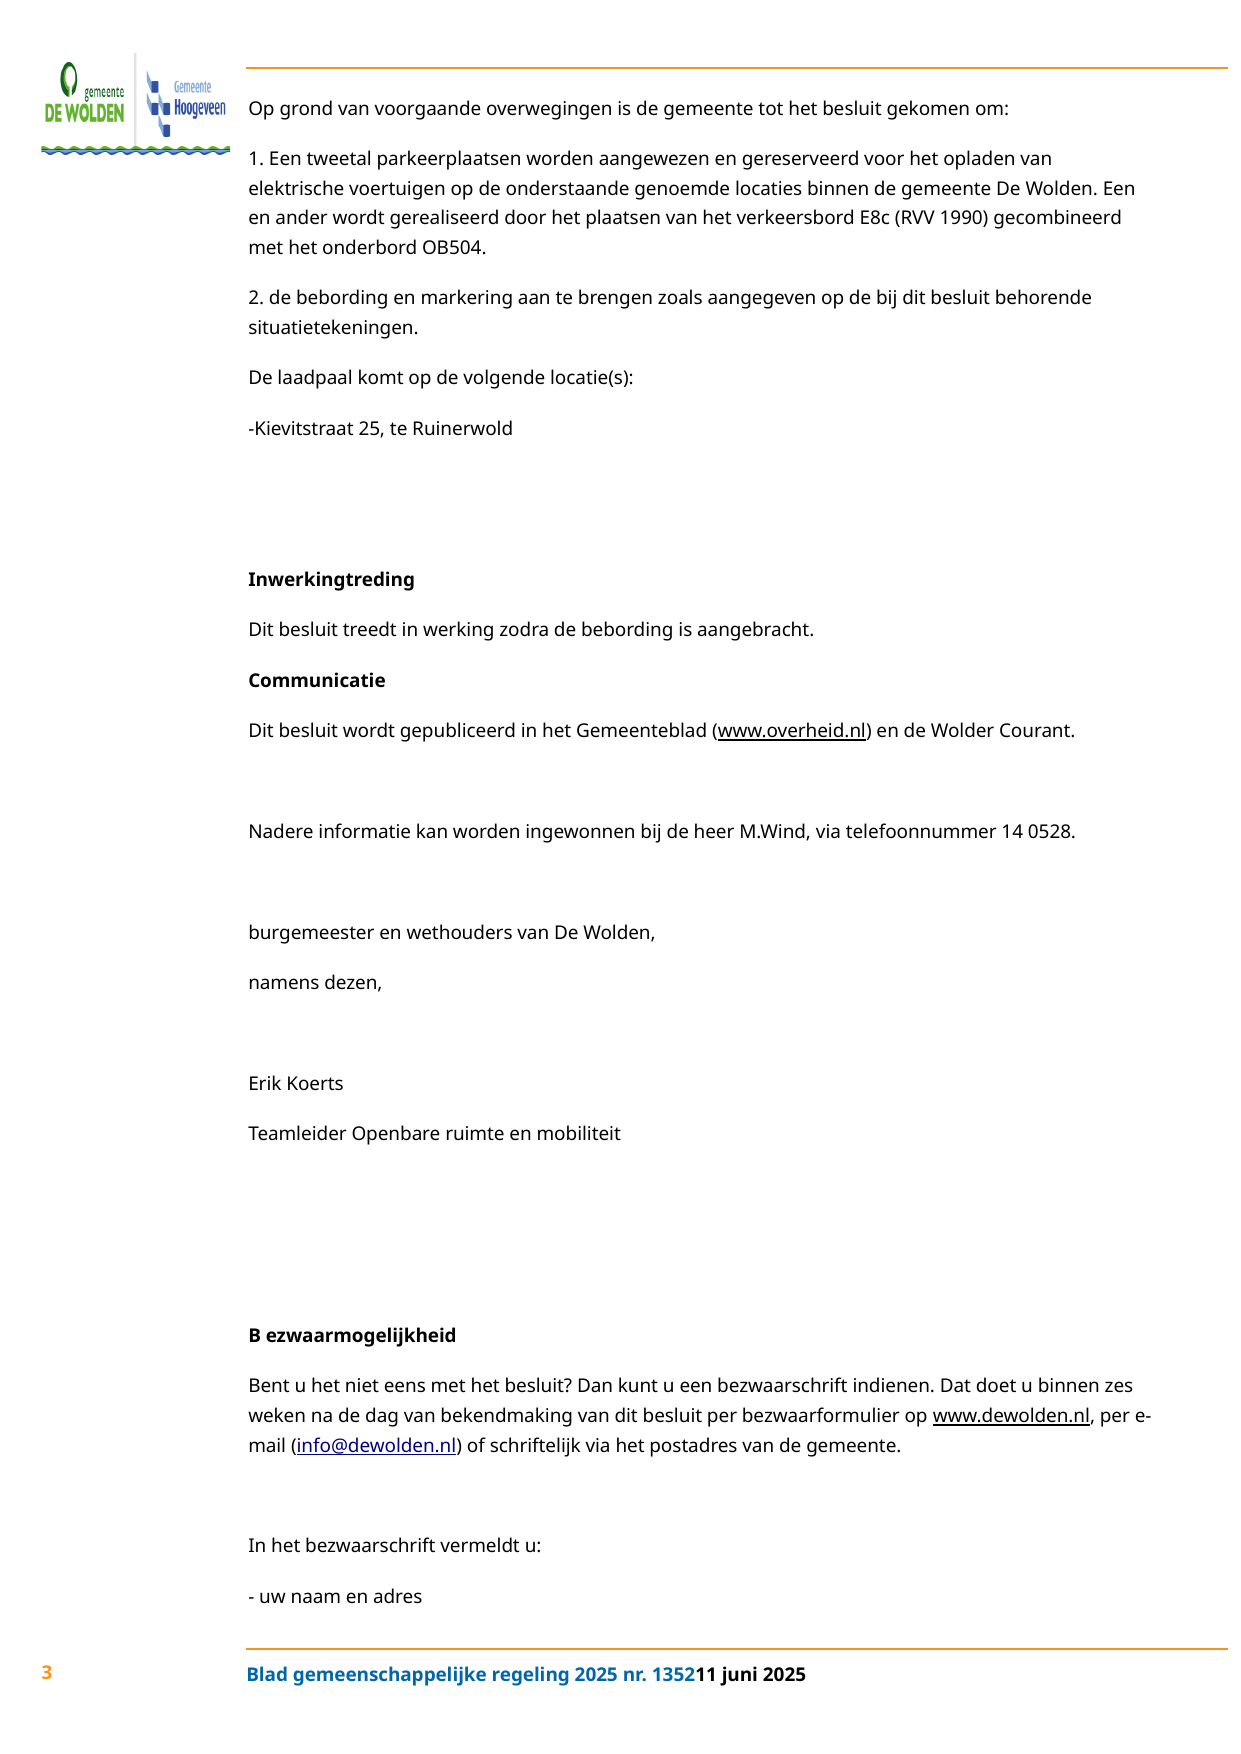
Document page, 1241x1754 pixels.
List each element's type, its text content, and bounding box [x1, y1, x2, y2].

text B ezwaarmogelijkheid [248, 1322, 1152, 1348]
text Inwerkingtreding [248, 566, 1152, 592]
text Op grond van voorgaande overwegingen is de gemeente tot het besluit gekomen om: [248, 95, 1152, 121]
text Teamleider Openbare ruimte en mobiliteit [248, 1121, 1152, 1146]
text Nadere informatie kan worden ingewonnen bij de heer M.Wind, via telefoonnummer 14 0528. [248, 818, 1152, 844]
text - uw naam en adres [248, 1583, 1152, 1609]
text 2. de bebording en markering aan te brengen zoals aangegeven op de bij dit besluit behorende situatietekeningen. [248, 284, 1152, 340]
text Dit besluit wordt gepubliceerd in het Gemeenteblad (www.overheid.nl) en de Wolder Courant. [248, 717, 1152, 743]
text namens dezen, [248, 969, 1152, 995]
text De laadpaal komt op de volgende locatie(s): [248, 364, 1152, 390]
text burgemeester en wethouders van De Wolden, [248, 919, 1152, 945]
text In het bezwaarschrift vermeldt u: [248, 1533, 1152, 1558]
text Dit besluit treedt in werking zodra de bebording is aangebracht. [248, 616, 1152, 642]
text Communicatie [248, 667, 1152, 693]
text Erik Koerts [248, 1070, 1152, 1096]
text -Kievitstraat 25, te Ruinerwold [248, 415, 1152, 441]
picture [41, 47, 231, 172]
text 1. Een tweetal parkeerplaatsen worden aangewezen en gereserveerd voor het opladen van elektrische voertuigen op de onderstaande genoemde locaties binnen de gemeente De Wolden. Een en ander wordt gerealiseerd door het plaatsen van het verkeersbord E8c (RVV 1990) gecombineerd met het onderbord OB504. [248, 145, 1152, 260]
text Bent u het niet eens met het besluit? Dan kunt u een bezwaarschrift indienen. Dat doet u binnen zes weken na de dag van bekendmaking van dit besluit per bezwaarformulier op www.dewolden.nl, per e-mail (info@dewolden.nl) of schriftelijk via het postadres van de gemeente. [248, 1373, 1152, 1458]
